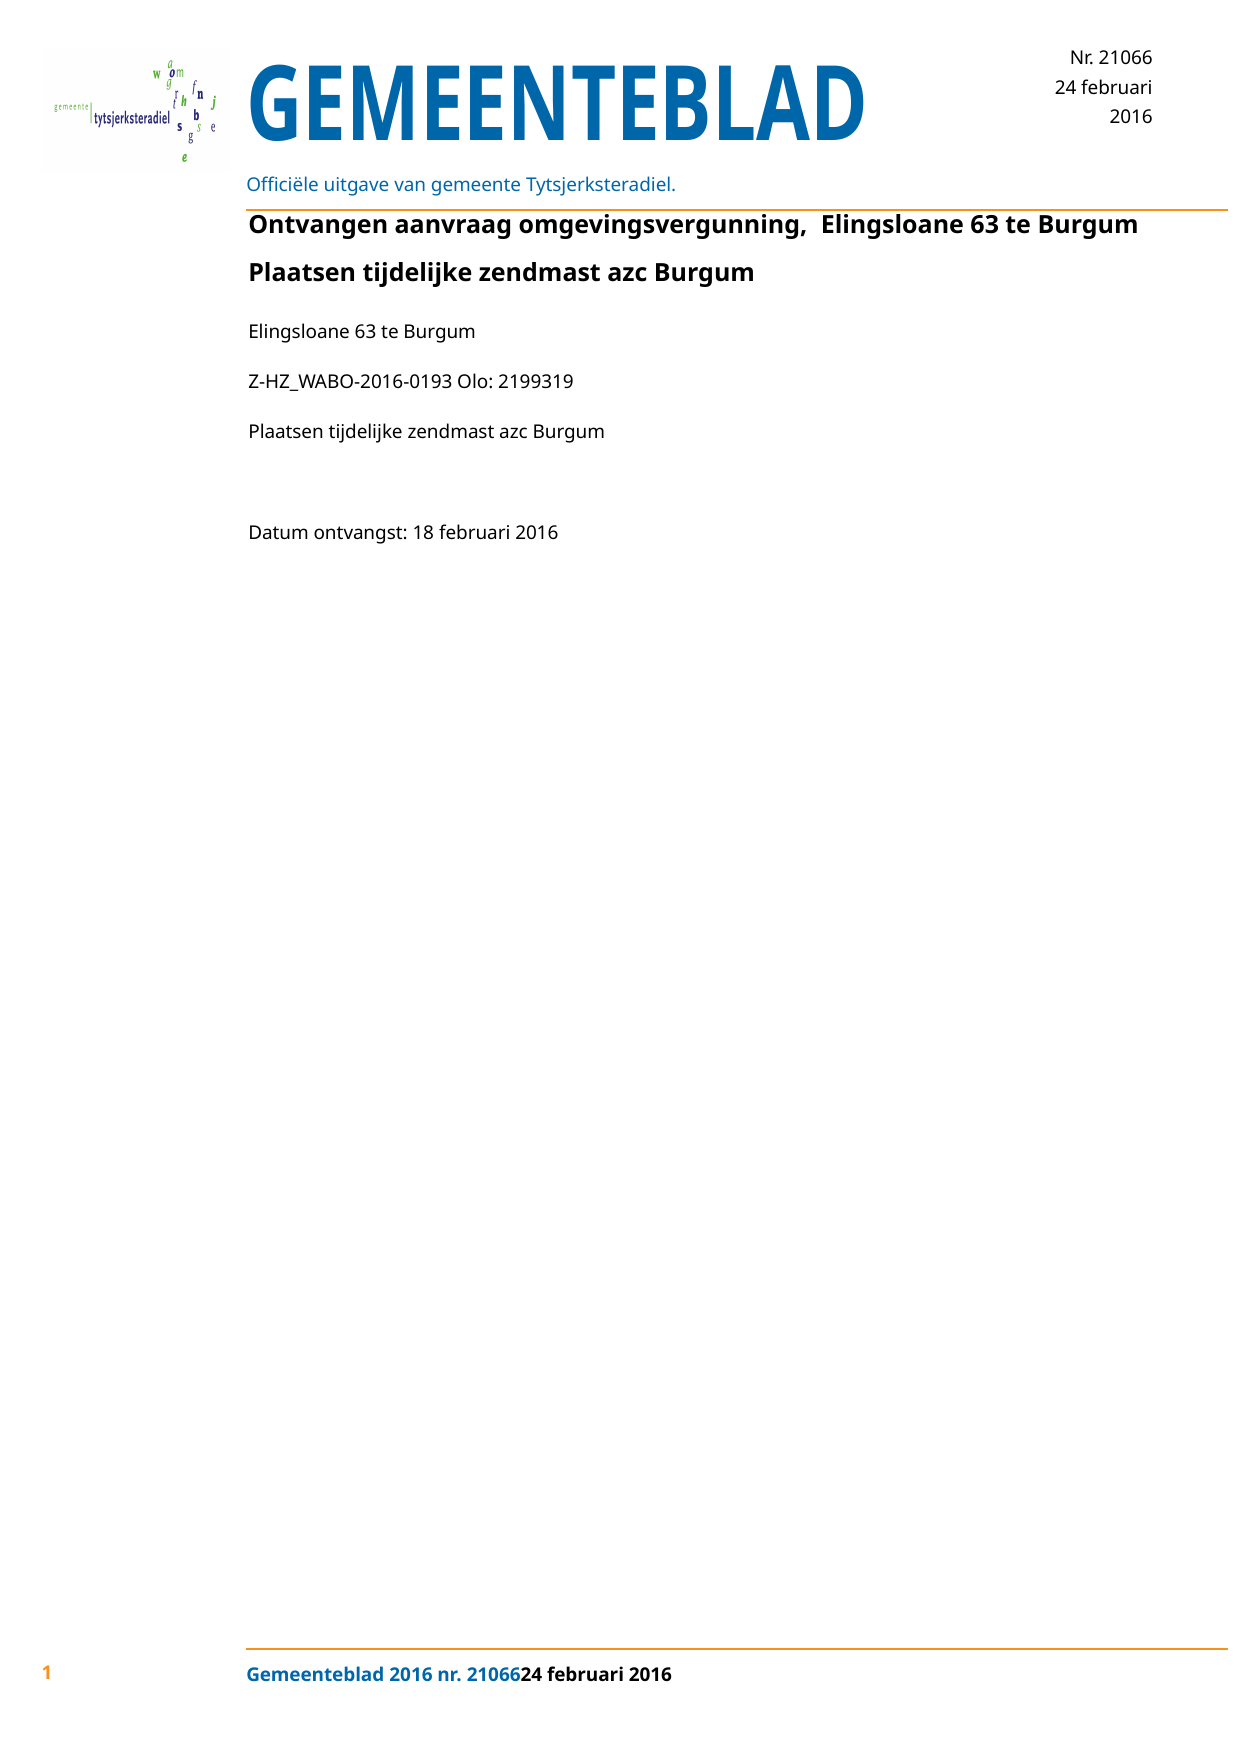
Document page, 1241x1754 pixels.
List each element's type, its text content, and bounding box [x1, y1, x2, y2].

text Plaatsen tijdelijke zendmast azc Burgum [248, 419, 1152, 444]
text Datum ontvangst: 18 februari 2016 [248, 519, 1152, 545]
picture [41, 47, 231, 172]
text Ontvangen aanvraag omgevingsvergunning, Elingsloane 63 te Burgum Plaatsen tijdelijke zendmast azc Burgum [248, 211, 1152, 288]
text Z-HZ_WABO-2016-0193 Olo: 2199319 [248, 368, 1152, 394]
text Elingsloane 63 te Burgum [248, 318, 1152, 344]
